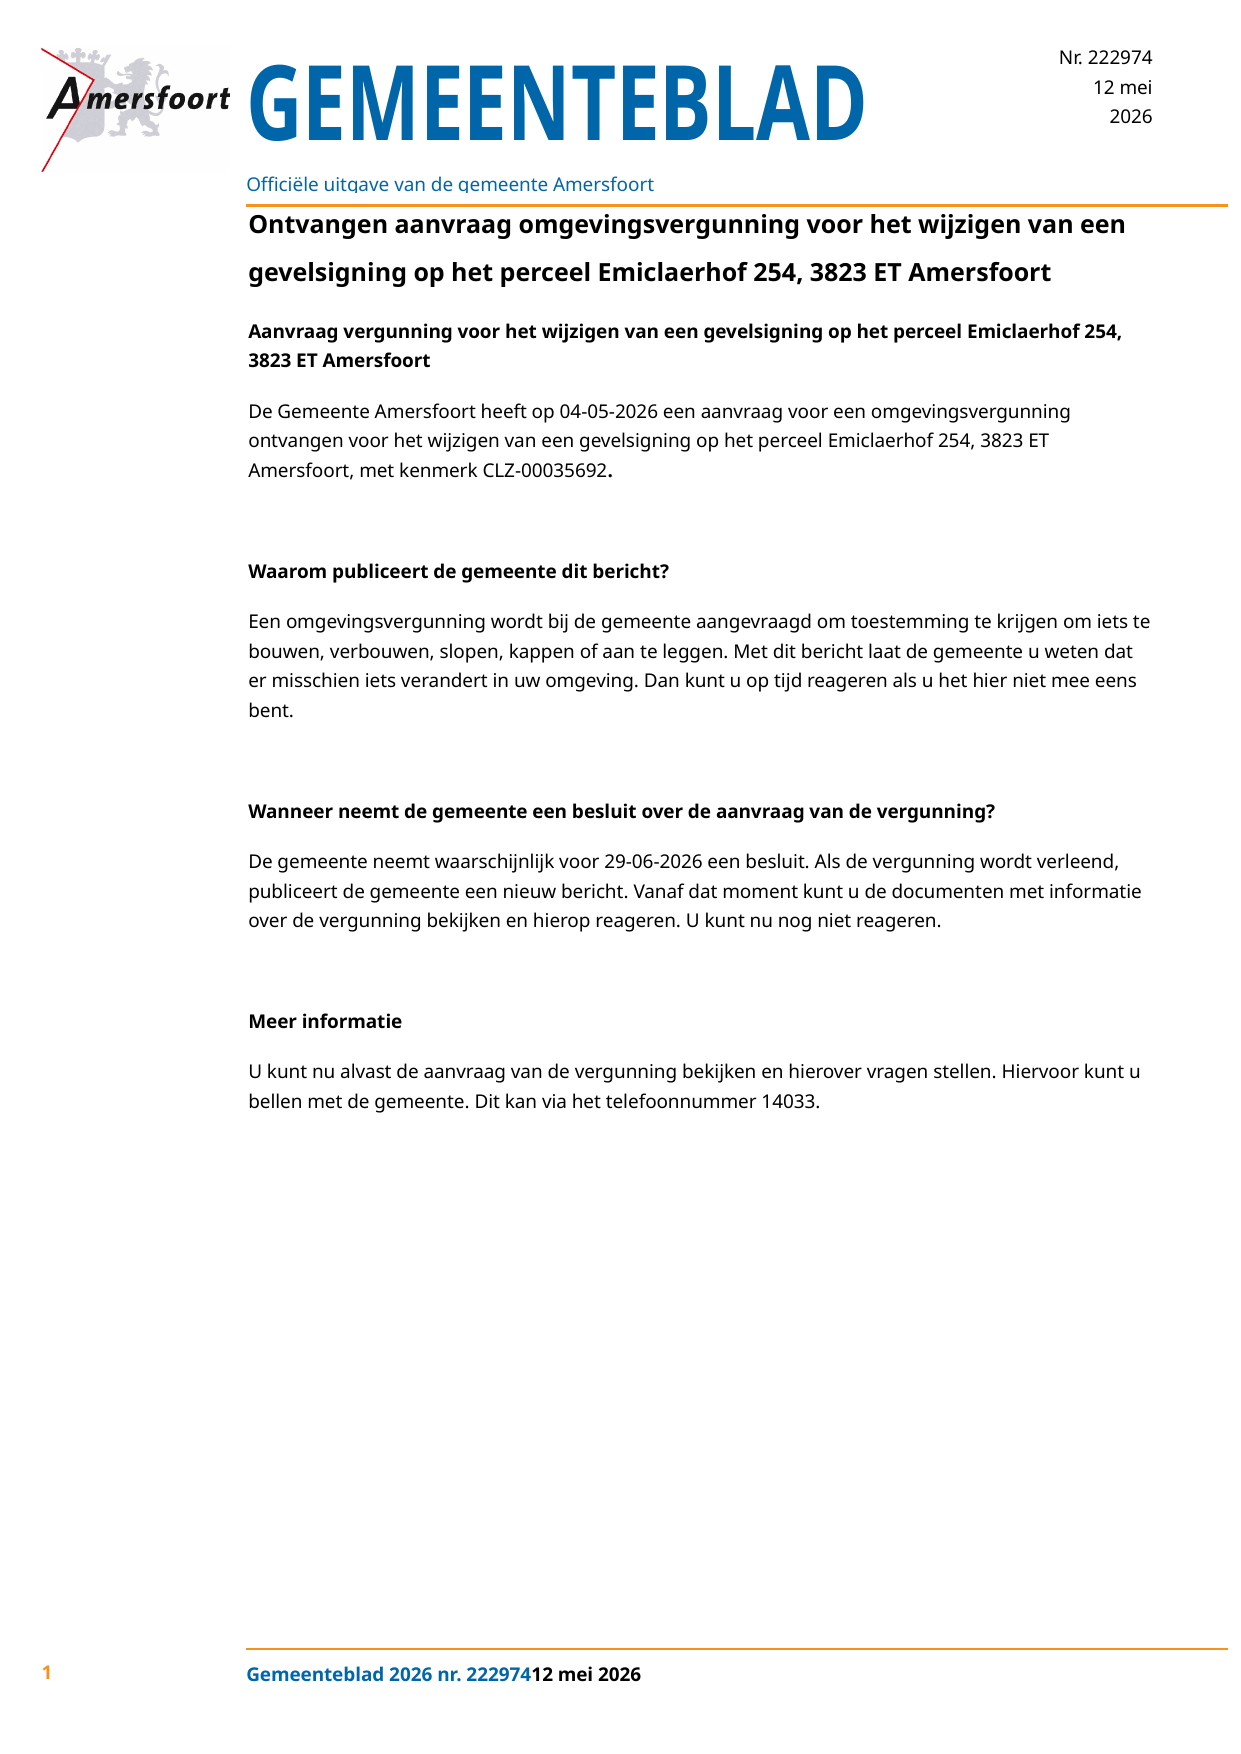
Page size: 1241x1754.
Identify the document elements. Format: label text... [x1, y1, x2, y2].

text Waarom publiceert de gemeente dit bericht? [248, 558, 1152, 584]
text Aanvraag vergunning voor het wijzigen van een gevelsigning op het perceel Emiclaerhof 254, 3823 ET Amersfoort [248, 318, 1152, 373]
text U kunt nu alvast de aanvraag van de vergunning bekijken en hierover vragen stellen. Hiervoor kunt u bellen met de gemeente. Dit kan via het telefoonnummer 14033. [248, 1059, 1152, 1114]
picture [41, 47, 231, 172]
text De gemeente neemt waarschijnlijk voor 29-06-2026 een besluit. Als de vergunning wordt verleend, publiceert de gemeente een nieuw bericht. Vanaf dat moment kunt u de documenten met informatie over de vergunning bekijken en hierop reageren. U kunt nu nog niet reageren. [248, 848, 1152, 933]
text Wanneer neemt de gemeente een besluit over de aanvraag van de vergunning? [248, 798, 1152, 824]
text Een omgevingsvergunning wordt bij de gemeente aangevraagd om toestemming te krijgen om iets te bouwen, verbouwen, slopen, kappen of aan te leggen. Met dit bericht laat de gemeente u weten dat er misschien iets verandert in uw omgeving. Dan kunt u op tijd reageren als u het hier niet mee eens bent. [248, 608, 1152, 723]
text Ontvangen aanvraag omgevingsvergunning voor het wijzigen van een gevelsigning op het perceel Emiclaerhof 254, 3823 ET Amersfoort [248, 207, 1152, 288]
text Meer informatie [248, 1008, 1152, 1034]
text De Gemeente Amersfoort heeft op 04-05-2026 een aanvraag voor een omgevingsvergunning ontvangen voor het wijzigen van een gevelsigning op het perceel Emiclaerhof 254, 3823 ET Amersfoort, met kenmerk CLZ-00035692. [248, 398, 1152, 483]
